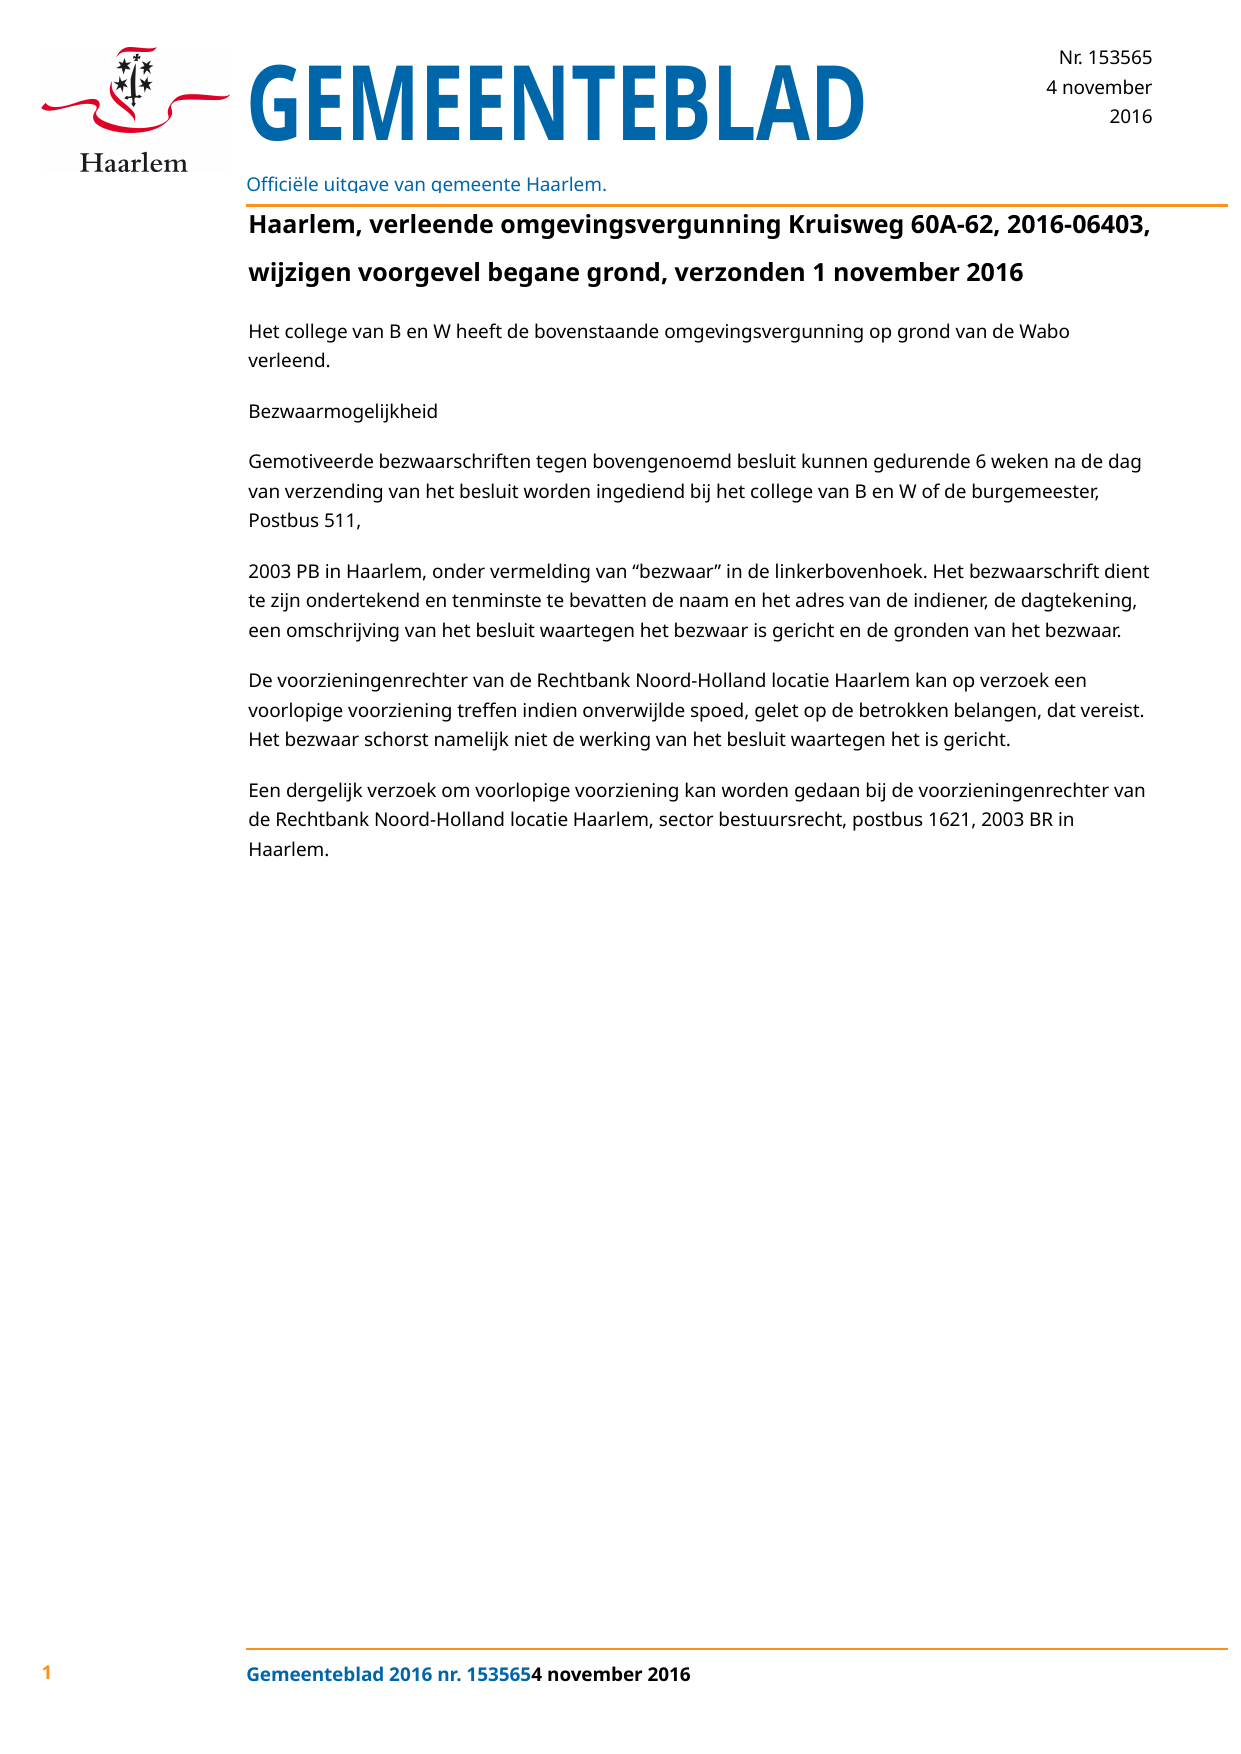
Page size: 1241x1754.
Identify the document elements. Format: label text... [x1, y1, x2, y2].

text Een dergelijk verzoek om voorlopige voorziening kan worden gedaan bij de voorzieningenrechter van de Rechtbank Noord-Holland locatie Haarlem, sector bestuursrecht, postbus 1621, 2003 BR in Haarlem. [248, 777, 1152, 862]
text Het college van B en W heeft de bovenstaande omgevingsvergunning op grond van de Wabo verleend. [248, 318, 1152, 373]
text De voorzieningenrechter van de Rechtbank Noord-Holland locatie Haarlem kan op verzoek een voorlopige voorziening treffen indien onverwijlde spoed, gelet op de betrokken belangen, dat vereist. Het bezwaar schorst namelijk niet de werking van het besluit waartegen het is gericht. [248, 667, 1152, 752]
text Bezwaarmogelijkheid [248, 398, 1152, 424]
text Gemotiveerde bezwaarschriften tegen bovengenoemd besluit kunnen gedurende 6 weken na de dag van verzending van het besluit worden ingediend bij het college van B en W of de burgemeester, Postbus 511, [248, 448, 1152, 533]
text 2003 PB in Haarlem, onder vermelding van “bezwaar” in de linkerbovenhoek. Het bezwaarschrift dient te zijn ondertekend en tenminste te bevatten de naam en het adres van de indiener, de dagtekening, een omschrijving van het besluit waartegen het bezwaar is gericht en de gronden van het bezwaar. [248, 558, 1152, 643]
picture [41, 47, 231, 172]
text Haarlem, verleende omgevingsvergunning Kruisweg 60A-62, 2016-06403, wijzigen voorgevel begane grond, verzonden 1 november 2016 [248, 207, 1152, 288]
